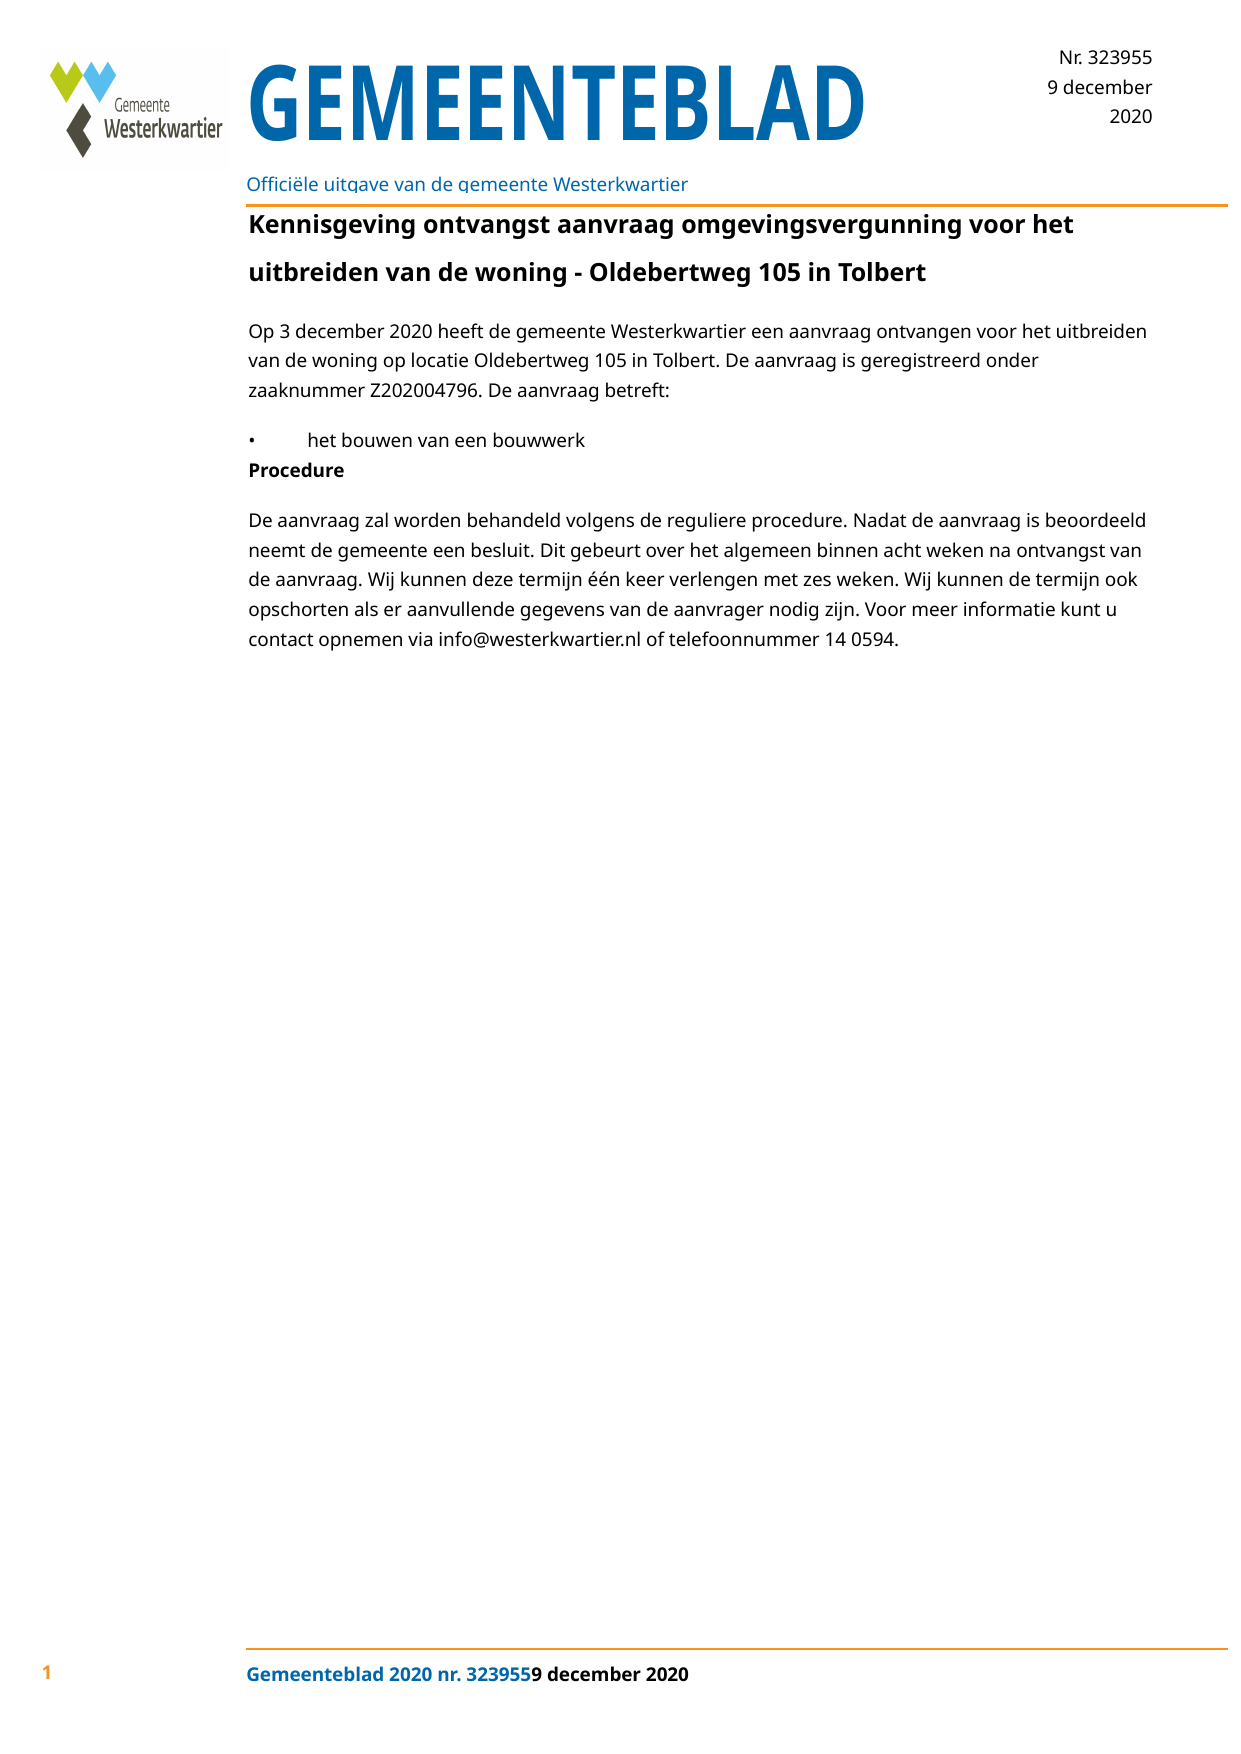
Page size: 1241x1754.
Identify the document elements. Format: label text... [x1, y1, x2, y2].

text Kennisgeving ontvangst aanvraag omgevingsvergunning voor het uitbreiden van de woning - Oldebertweg 105 in Tolbert [248, 207, 1152, 288]
text Op 3 december 2020 heeft de gemeente Westerkwartier een aanvraag ontvangen voor het uitbreiden van de woning op locatie Oldebertweg 105 in Tolbert. De aanvraag is geregistreerd onder zaaknummer Z202004796. De aanvraag betreft: [248, 318, 1152, 403]
text De aanvraag zal worden behandeld volgens de reguliere procedure. Nadat de aanvraag is beoordeeld neemt de gemeente een besluit. Dit gebeurt over het algemeen binnen acht weken na ontvangst van de aanvraag. Wij kunnen deze termijn één keer verlengen met zes weken. Wij kunnen de termijn ook opschorten als er aanvullende gegevens van de aanvrager nodig zijn. Voor meer informatie kunt u contact opnemen via info@westerkwartier.nl of telefoonnummer 14 0594. [248, 507, 1152, 652]
picture [41, 47, 231, 172]
text Procedure [248, 457, 1152, 483]
list het bouwen van een bouwwerk [248, 427, 1152, 453]
